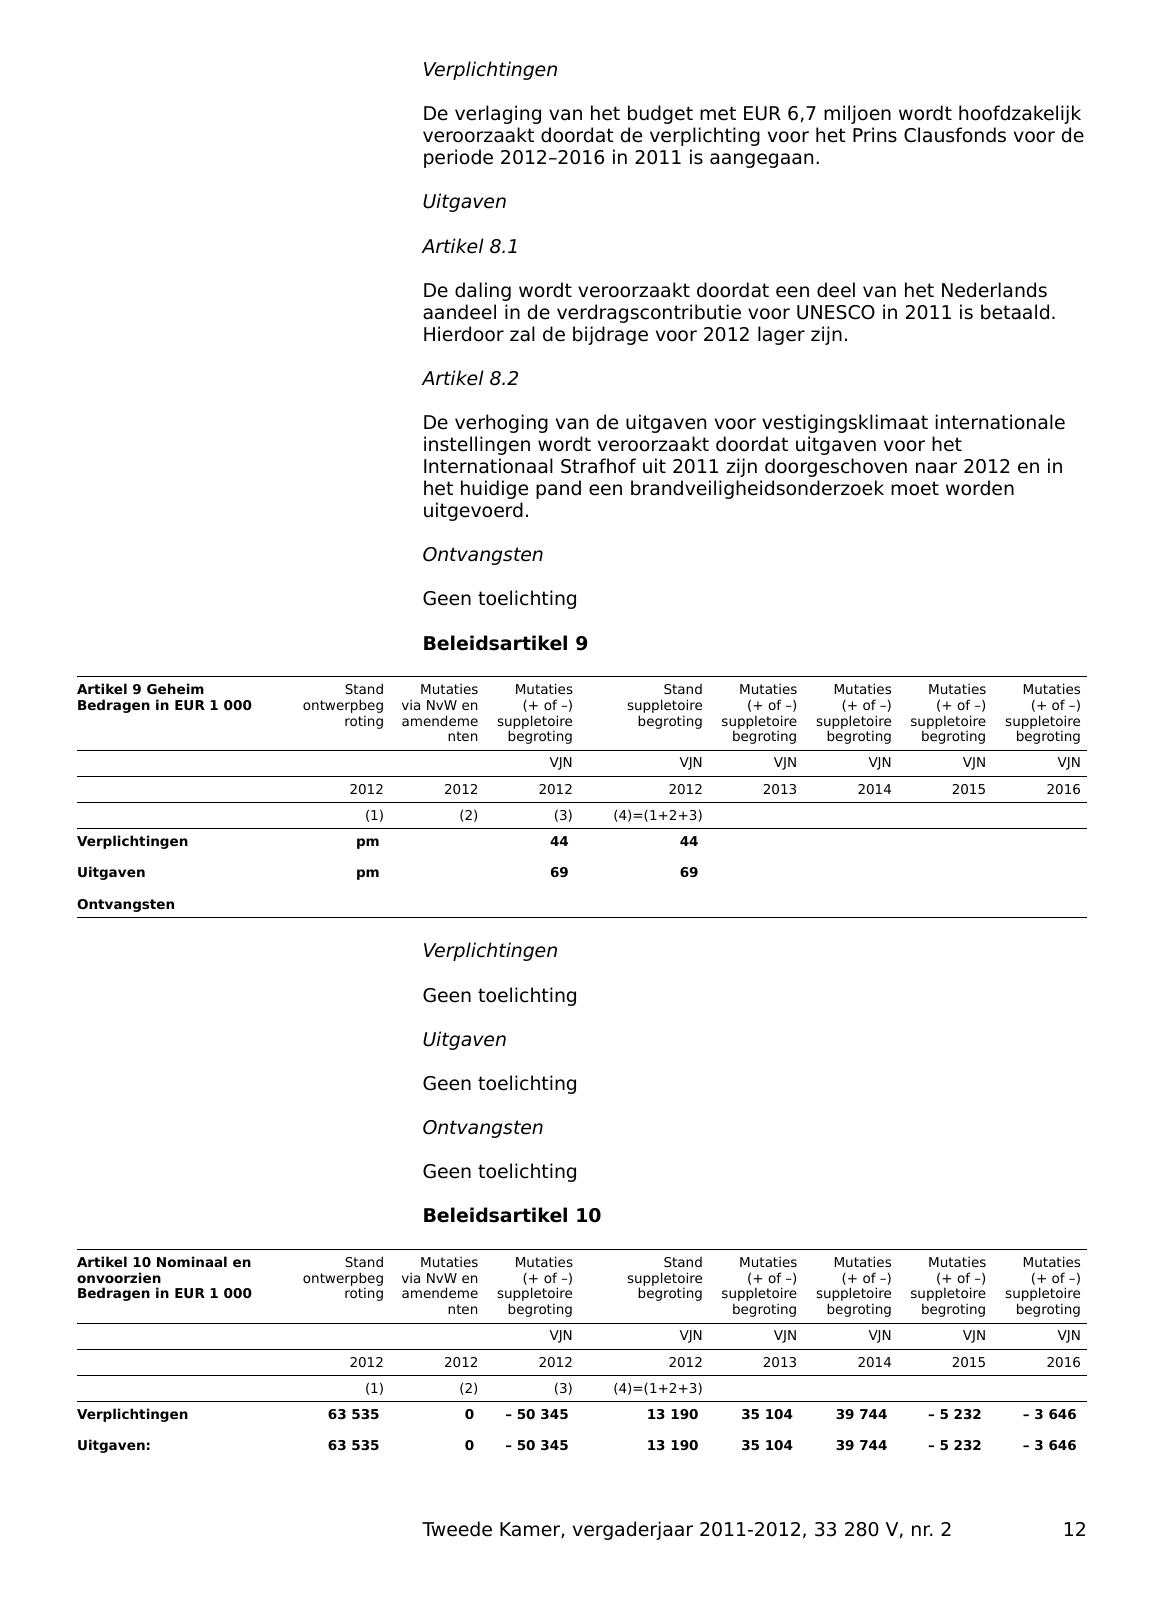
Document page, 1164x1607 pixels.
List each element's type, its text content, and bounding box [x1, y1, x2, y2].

table_cell [992, 1376, 1087, 1401]
table_cell 0 [390, 1402, 484, 1422]
table_cell [295, 751, 390, 776]
table_header Mutaties (+ of –) suppletoire begroting [709, 1250, 803, 1322]
table_cell VJN [484, 1324, 579, 1349]
table_cell VJN [803, 1324, 897, 1349]
table_cell pm [295, 865, 390, 881]
table_header Stand suppletoire begroting [579, 1250, 708, 1322]
table_header Mutaties (+ of –) suppletoire begroting [992, 1250, 1087, 1322]
table_header Mutaties (+ of –) suppletoire begroting [484, 677, 579, 749]
table_header Artikel 10 Nominaal en onvoorzien Bedragen in EUR 1 000 [77, 1250, 295, 1322]
table_cell [77, 803, 295, 828]
table_header Mutaties (+ of –) suppletoire begroting [709, 677, 803, 749]
table_cell (3) [484, 803, 579, 828]
table_cell [390, 865, 484, 881]
text De verlaging van het budget met EUR 6,7 miljoen wordt hoofdzakelijk veroorzaakt doordat de verplichting voor het Prins Clausfonds voor de periode 2012–2016 in 2011 is aangegaan. [422, 103, 1087, 169]
subtitle Artikel 8.1 [422, 236, 1087, 257]
table_cell VJN [898, 751, 992, 776]
table_cell [992, 1454, 1087, 1469]
table_header Mutaties (+ of –) suppletoire begroting [898, 677, 992, 749]
table_cell [803, 881, 897, 897]
table_cell [898, 829, 992, 849]
table_header Stand ontwerpbegroting [295, 677, 390, 749]
table_cell [295, 850, 484, 865]
table_header Stand ontwerpbegroting [295, 1250, 390, 1322]
table_cell [484, 850, 579, 865]
table_cell VJN [803, 751, 897, 776]
table_cell Verplichtingen [77, 1402, 295, 1422]
table_cell [709, 829, 803, 849]
table_cell [803, 1376, 897, 1401]
table_cell [992, 1423, 1087, 1438]
table_cell (2) [390, 803, 484, 828]
table_cell [579, 1454, 708, 1469]
table_cell [898, 897, 992, 917]
table_cell VJN [579, 751, 708, 776]
table_cell [898, 865, 992, 881]
text De daling wordt veroorzaakt doordat een deel van het Nederlands aandeel in de verdragscontributie voor UNESCO in 2011 is betaald. Hierdoor zal de bijdrage voor 2012 lager zijn. [422, 280, 1087, 346]
table_cell 2014 [803, 1350, 897, 1375]
table_cell [898, 1454, 992, 1469]
table_cell [77, 850, 295, 865]
table_cell 69 [579, 865, 708, 881]
table_cell Uitgaven [77, 865, 295, 881]
table_cell – 3 646 [992, 1402, 1087, 1422]
table_cell pm [295, 829, 390, 849]
table_cell VJN [709, 1324, 803, 1349]
table_cell – 50 345 [484, 1402, 579, 1422]
table_cell VJN [992, 751, 1087, 776]
text Geen toelichting [422, 1073, 1087, 1095]
table_cell [803, 803, 897, 828]
subtitle Beleidsartikel 9 [422, 632, 1087, 654]
table_cell 2016 [992, 777, 1087, 802]
table_cell [898, 803, 992, 828]
table_cell VJN [484, 751, 579, 776]
table_cell [77, 1324, 295, 1349]
text De verhoging van de uitgaven voor vestigingsklimaat internationale instellingen wordt veroorzaakt doordat uitgaven voor het Internationaal Strafhof uit 2011 zijn doorgeschoven naar 2012 en in het huidige pand een brandveiligheidsonderzoek moet worden uitgevoerd. [422, 412, 1087, 522]
table_cell 39 744 [803, 1438, 897, 1454]
table_cell 2012 [390, 777, 484, 802]
subtitle Verplichtingen [422, 59, 1087, 81]
table_cell 2016 [992, 1350, 1087, 1375]
table_header Mutaties (+ of –) suppletoire begroting [898, 1250, 992, 1322]
table_cell (2) [390, 1376, 484, 1401]
table_cell [709, 1423, 803, 1438]
table_cell [709, 881, 803, 897]
subtitle Uitgaven [422, 191, 1087, 213]
table_cell 69 [484, 865, 579, 881]
subtitle Beleidsartikel 10 [422, 1205, 1087, 1227]
table_cell Uitgaven: [77, 1438, 295, 1454]
table_header Mutaties (+ of –) suppletoire begroting [803, 677, 897, 749]
table_cell 2013 [709, 777, 803, 802]
table_cell 2014 [803, 777, 897, 802]
table_header Artikel 9 Geheim Bedragen in EUR 1 000 [77, 677, 295, 749]
table_cell 35 104 [709, 1438, 803, 1454]
table_cell Ontvangsten [77, 897, 295, 917]
table_cell [77, 1454, 295, 1469]
table_cell VJN [709, 751, 803, 776]
table_header Mutaties via NvW en amendementen [390, 1250, 484, 1322]
table_cell 2012 [390, 1350, 484, 1375]
table_cell [390, 1324, 484, 1349]
table_cell [77, 1423, 295, 1438]
table_cell [992, 865, 1087, 881]
table_cell [992, 850, 1087, 865]
table_cell VJN [992, 1324, 1087, 1349]
table_cell [709, 1454, 803, 1469]
table_cell 2012 [295, 1350, 390, 1375]
table_cell (4)=(1+2+3) [579, 803, 708, 828]
table_cell [709, 865, 803, 881]
table_cell – 5 232 [898, 1402, 992, 1422]
table_cell [390, 829, 484, 849]
table_cell – 50 345 [484, 1438, 579, 1454]
table_cell 63 535 [295, 1402, 390, 1422]
table_cell 2015 [898, 777, 992, 802]
table_cell [295, 897, 390, 917]
table_cell [77, 751, 295, 776]
table_cell 2012 [295, 777, 390, 802]
table_cell [77, 1350, 295, 1375]
table_cell [484, 1454, 579, 1469]
table_cell [484, 1423, 579, 1438]
table_cell [992, 881, 1087, 897]
table_cell 39 744 [803, 1402, 897, 1422]
table_cell [709, 1376, 803, 1401]
table_cell [579, 1423, 708, 1438]
table_cell (3) [484, 1376, 579, 1401]
text Geen toelichting [422, 984, 1087, 1006]
table_cell [484, 897, 579, 917]
subtitle Verplichtingen [422, 940, 1087, 962]
table_cell – 5 232 [898, 1438, 992, 1454]
table_cell 44 [579, 829, 708, 849]
table_cell [390, 897, 484, 917]
table_cell [898, 1376, 992, 1401]
table_cell [390, 1454, 484, 1469]
table_header Stand suppletoire begroting [579, 677, 708, 749]
table_cell [803, 1454, 897, 1469]
table_cell [803, 850, 897, 865]
table_cell 2012 [579, 1350, 708, 1375]
table_cell Verplichtingen [77, 829, 295, 849]
table_cell [390, 751, 484, 776]
text Geen toelichting [422, 1161, 1087, 1183]
table_cell [390, 1423, 484, 1438]
subtitle Artikel 8.2 [422, 368, 1087, 390]
table_cell [709, 850, 803, 865]
table_cell [992, 897, 1087, 917]
table_cell 2013 [709, 1350, 803, 1375]
table_cell 35 104 [709, 1402, 803, 1422]
table_cell [709, 803, 803, 828]
table_cell 13 190 [579, 1438, 708, 1454]
table_cell [803, 829, 897, 849]
table_header Mutaties (+ of –) suppletoire begroting [992, 677, 1087, 749]
subtitle Uitgaven [422, 1029, 1087, 1051]
table_cell [992, 829, 1087, 849]
table_cell – 3 646 [992, 1438, 1087, 1454]
table_cell [295, 1454, 390, 1469]
table_cell [77, 881, 295, 897]
table_cell [992, 803, 1087, 828]
table_cell [803, 865, 897, 881]
table_cell 2015 [898, 1350, 992, 1375]
table_cell [898, 850, 992, 865]
table_cell VJN [898, 1324, 992, 1349]
table_cell [579, 881, 708, 897]
table_header Mutaties via NvW en amendementen [390, 677, 484, 749]
table_cell [803, 897, 897, 917]
table_cell [803, 1423, 897, 1438]
table_cell 2012 [484, 1350, 579, 1375]
table_cell VJN [579, 1324, 708, 1349]
table_header Mutaties (+ of –) suppletoire begroting [484, 1250, 579, 1322]
table_cell 13 190 [579, 1402, 708, 1422]
table_cell [295, 881, 390, 897]
table_cell [390, 881, 484, 897]
table_cell 2012 [484, 777, 579, 802]
table_cell [898, 881, 992, 897]
table_cell [898, 1423, 992, 1438]
text Geen toelichting [422, 588, 1087, 610]
table_cell [77, 777, 295, 802]
table_cell [579, 897, 708, 917]
table_cell [77, 1376, 295, 1401]
table_cell [709, 897, 803, 917]
table_cell (1) [295, 1376, 390, 1401]
table_cell [484, 881, 579, 897]
table_cell [579, 850, 708, 865]
table_header Mutaties (+ of –) suppletoire begroting [803, 1250, 897, 1322]
table_cell (4)=(1+2+3) [579, 1376, 708, 1401]
subtitle Ontvangsten [422, 544, 1087, 566]
table_cell 63 535 [295, 1438, 390, 1454]
table_cell 0 [390, 1438, 484, 1454]
table_cell 2012 [579, 777, 708, 802]
subtitle Ontvangsten [422, 1117, 1087, 1139]
table_cell [295, 1324, 390, 1349]
table_cell [295, 1423, 390, 1438]
table_cell 44 [484, 829, 579, 849]
table_cell (1) [295, 803, 390, 828]
